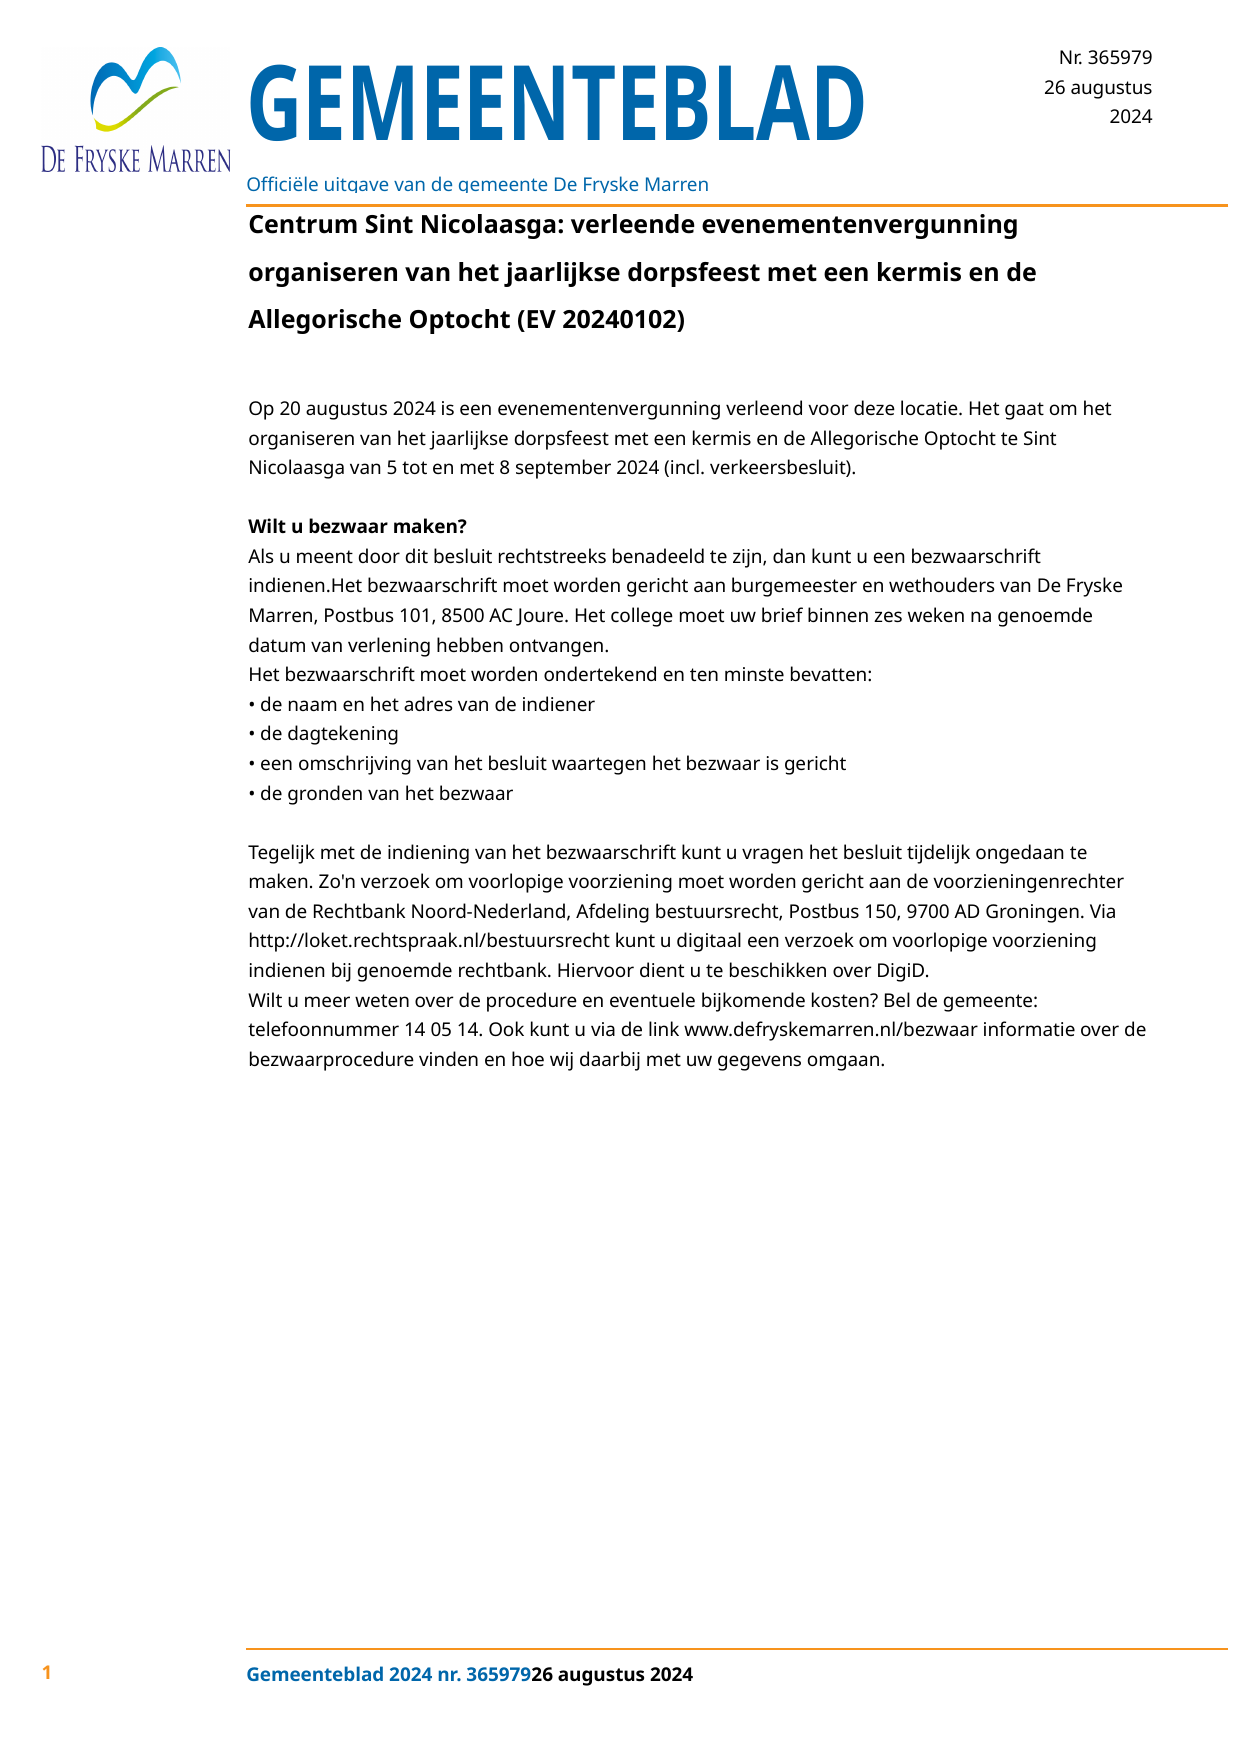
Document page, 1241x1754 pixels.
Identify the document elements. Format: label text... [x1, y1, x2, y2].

text Het bezwaarschrift moet worden ondertekend en ten minste bevatten: [248, 661, 1152, 687]
text • de dagtekening [248, 721, 1152, 746]
text Tegelijk met de indiening van het bezwaarschrift kunt u vragen het besluit tijdelijk ongedaan te maken. Zo'n verzoek om voorlopige voorziening moet worden gericht aan de voorzieningenrechter van de Rechtbank Noord-Nederland, Afdeling bestuursrecht, Postbus 150, 9700 AD Groningen. Via http://loket.rechtspraak.nl/bestuursrecht kunt u digitaal een verzoek om voorlopige voorziening indienen bij genoemde rechtbank. Hiervoor dient u te beschikken over DigiD. [248, 839, 1152, 983]
text Wilt u meer weten over de procedure en eventuele bijkomende kosten? Bel de gemeente: telefoonnummer 14 05 14. Ook kunt u via de link www.defryskemarren.nl/bezwaar informatie over de bezwaarprocedure vinden en hoe wij daarbij met uw gegevens omgaan. [248, 987, 1152, 1072]
text • een omschrijving van het besluit waartegen het bezwaar is gericht [248, 750, 1152, 776]
text • de gronden van het bezwaar [248, 780, 1152, 805]
text • de naam en het adres van de indiener [248, 691, 1152, 717]
picture [41, 47, 231, 172]
text Als u meent door dit besluit rechtstreeks benadeeld te zijn, dan kunt u een bezwaarschrift indienen.Het bezwaarschrift moet worden gericht aan burgemeester en wethouders van De Fryske Marren, Postbus 101, 8500 AC Joure. Het college moet uw brief binnen zes weken na genoemde datum van verlening hebben ontvangen. [248, 543, 1152, 657]
text Wilt u bezwaar maken? [248, 513, 1152, 539]
text Op 20 augustus 2024 is een evenementenvergunning verleend voor deze locatie. Het gaat om het organiseren van het jaarlijkse dorpsfeest met een kermis en de Allegorische Optocht te Sint Nicolaasga van 5 tot en met 8 september 2024 (incl. verkeersbesluit). [248, 395, 1152, 480]
text Centrum Sint Nicolaasga: verleende evenementenvergunning organiseren van het jaarlijkse dorpsfeest met een kermis en de Allegorische Optocht (EV 20240102) [248, 207, 1152, 336]
